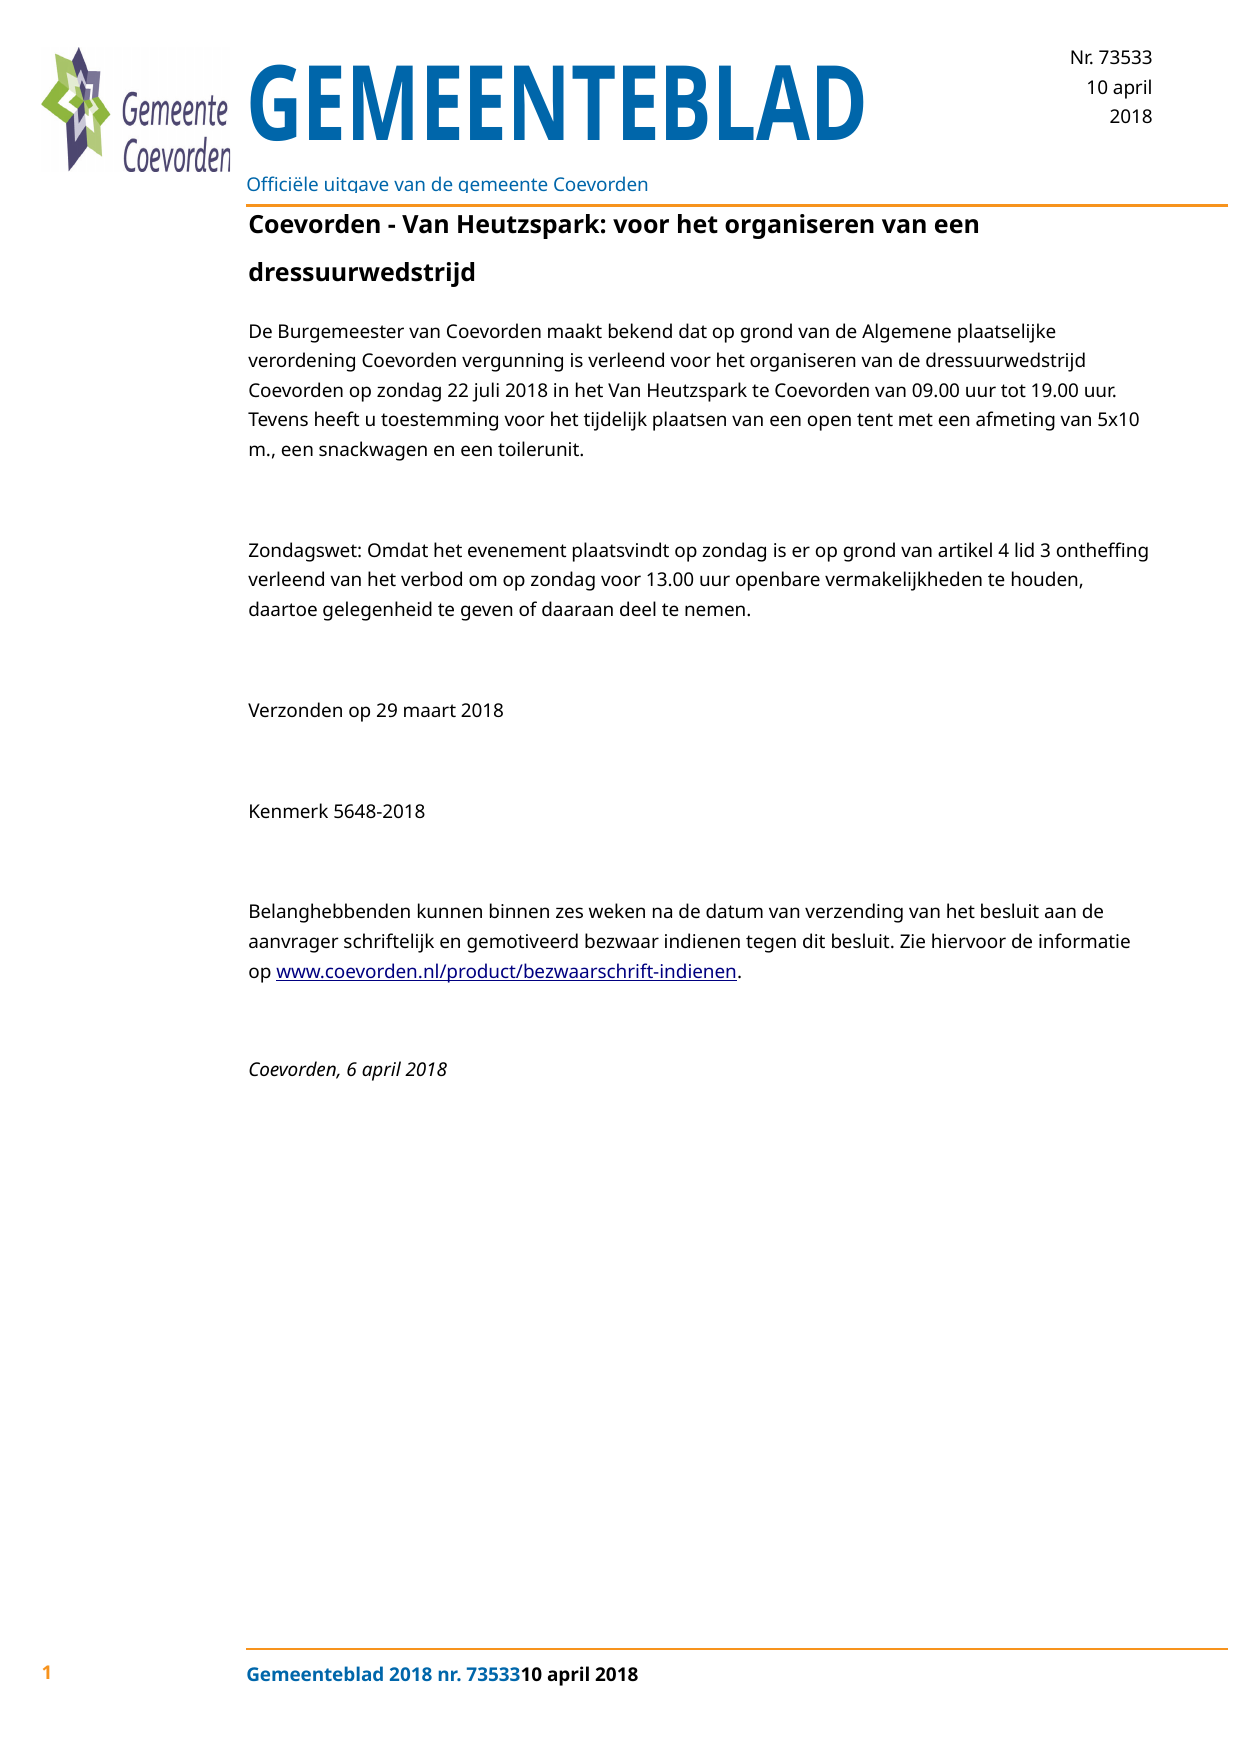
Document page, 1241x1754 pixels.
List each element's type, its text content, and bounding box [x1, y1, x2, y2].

text De Burgemeester van Coevorden maakt bekend dat op grond van de Algemene plaatselijke verordening Coevorden vergunning is verleend voor het organiseren van de dressuurwedstrijd Coevorden op zondag 22 juli 2018 in het Van Heutzspark te Coevorden van 09.00 uur tot 19.00 uur. Tevens heeft u toestemming voor het tijdelijk plaatsen van een open tent met een afmeting van 5x10 m., een snackwagen en een toilerunit. [248, 318, 1152, 462]
text Belanghebbenden kunnen binnen zes weken na de datum van verzending van het besluit aan de aanvrager schriftelijk en gemotiveerd bezwaar indienen tegen dit besluit. Zie hiervoor de informatie op www.coevorden.nl/product/bezwaarschrift-indienen. [248, 899, 1152, 984]
text Kenmerk 5648-2018 [248, 798, 1152, 824]
text Verzonden op 29 maart 2018 [248, 697, 1152, 723]
text Zondagswet: Omdat het evenement plaatsvindt op zondag is er op grond van artikel 4 lid 3 ontheffing verleend van het verbod om op zondag voor 13.00 uur openbare vermakelijkheden te houden, daartoe gelegenheid te geven of daaraan deel te nemen. [248, 537, 1152, 622]
picture [41, 47, 231, 172]
text Coevorden - Van Heutzspark: voor het organiseren van een dressuurwedstrijd [248, 207, 1152, 288]
text Coevorden, 6 april 2018 [248, 1056, 1152, 1082]
